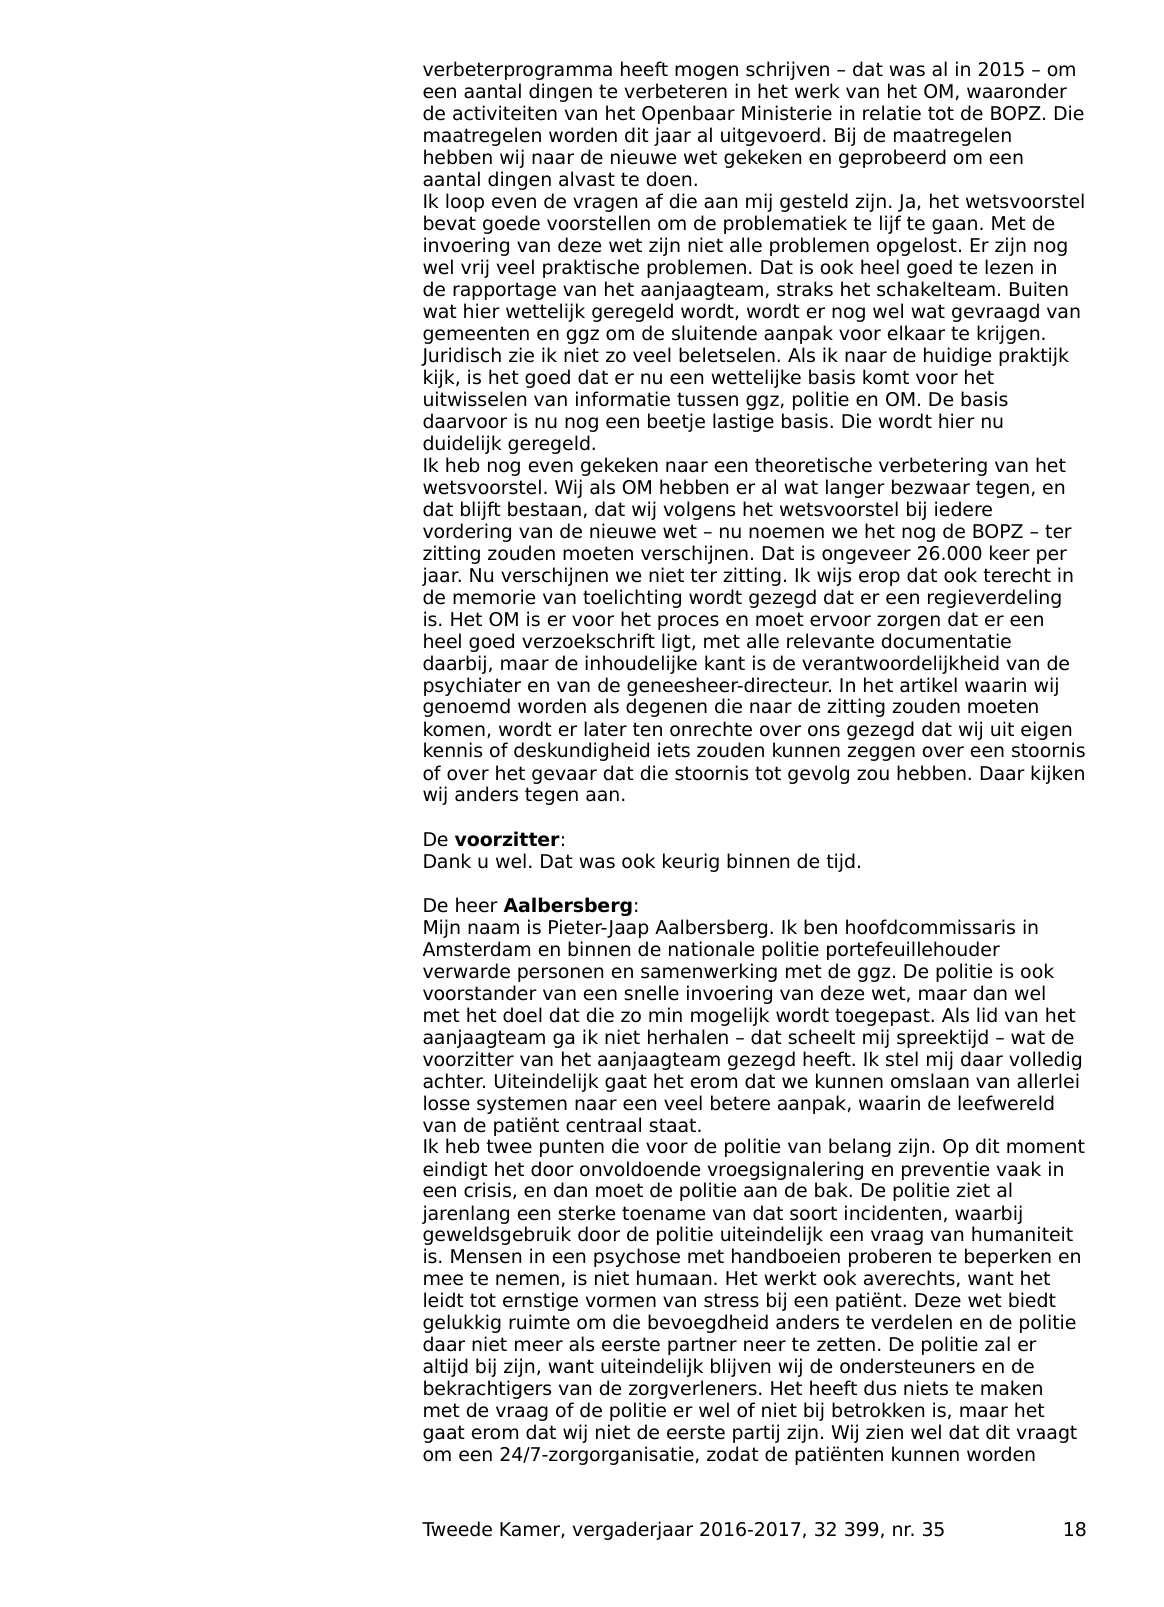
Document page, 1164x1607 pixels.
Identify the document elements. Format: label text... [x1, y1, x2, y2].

text De heer Aalbersberg: [422, 895, 1087, 917]
text Dank u wel. Dat was ook keurig binnen de tijd. [422, 851, 1087, 872]
text Mijn naam is Pieter-Jaap Aalbersberg. Ik ben hoofdcommissaris in Amsterdam en binnen de nationale politie portefeuillehouder verwarde personen en samenwerking met de ggz. De politie is ook voorstander van een snelle invoering van deze wet, maar dan wel met het doel dat die zo min mogelijk wordt toegepast. Als lid van het aanjaagteam ga ik niet herhalen – dat scheelt mij spreektijd – wat de voorzitter van het aanjaagteam gezegd heeft. Ik stel mij daar volledig achter. Uiteindelijk gaat het erom dat we kunnen omslaan van allerlei losse systemen naar een veel betere aanpak, waarin de leefwereld van de patiënt centraal staat. [422, 917, 1087, 1136]
text verbeterprogramma heeft mogen schrijven – dat was al in 2015 – om een aantal dingen te verbeteren in het werk van het OM, waaronder de activiteiten van het Openbaar Ministerie in relatie tot de BOPZ. Die maatregelen worden dit jaar al uitgevoerd. Bij de maatregelen hebben wij naar de nieuwe wet gekeken en geprobeerd om een aantal dingen alvast te doen. [422, 59, 1087, 191]
text Ik heb twee punten die voor de politie van belang zijn. Op dit moment eindigt het door onvoldoende vroegsignalering en preventie vaak in een crisis, en dan moet de politie aan de bak. De politie ziet al jarenlang een sterke toename van dat soort incidenten, waarbij geweldsgebruik door de politie uiteindelijk een vraag van humaniteit is. Mensen in een psychose met handboeien proberen te beperken en mee te nemen, is niet humaan. Het werkt ook averechts, want het leidt tot ernstige vormen van stress bij een patiënt. Deze wet biedt gelukkig ruimte om die bevoegdheid anders te verdelen en de politie daar niet meer als eerste partner neer te zetten. De politie zal er altijd bij zijn, want uiteindelijk blijven wij de ondersteuners en de bekrachtigers van de zorgverleners. Het heeft dus niets te maken met de vraag of de politie er wel of niet bij betrokken is, maar het gaat erom dat wij niet de eerste partij zijn. Wij zien wel dat dit vraagt om een 24/7-zorgorganisatie, zodat de patiënten kunnen worden [422, 1136, 1087, 1466]
text De voorzitter: [422, 828, 1087, 851]
text Ik heb nog even gekeken naar een theoretische verbetering van het wetsvoorstel. Wij als OM hebben er al wat langer bezwaar tegen, en dat blijft bestaan, dat wij volgens het wetsvoorstel bij iedere vordering van de nieuwe wet – nu noemen we het nog de BOPZ – ter zitting zouden moeten verschijnen. Dat is ongeveer 26.000 keer per jaar. Nu verschijnen we niet ter zitting. Ik wijs erop dat ook terecht in de memorie van toelichting wordt gezegd dat er een regieverdeling is. Het OM is er voor het proces en moet ervoor zorgen dat er een heel goed verzoekschrift ligt, met alle relevante documentatie daarbij, maar de inhoudelijke kant is de verantwoordelijkheid van de psychiater en van de geneesheer-directeur. In het artikel waarin wij genoemd worden als degenen die naar de zitting zouden moeten komen, wordt er later ten onrechte over ons gezegd dat wij uit eigen kennis of deskundigheid iets zouden kunnen zeggen over een stoornis of over het gevaar dat die stoornis tot gevolg zou hebben. Daar kijken wij anders tegen aan. [422, 455, 1087, 806]
text Ik loop even de vragen af die aan mij gesteld zijn. Ja, het wetsvoorstel bevat goede voorstellen om de problematiek te lijf te gaan. Met de invoering van deze wet zijn niet alle problemen opgelost. Er zijn nog wel vrij veel praktische problemen. Dat is ook heel goed te lezen in de rapportage van het aanjaagteam, straks het schakelteam. Buiten wat hier wettelijk geregeld wordt, wordt er nog wel wat gevraagd van gemeenten en ggz om de sluitende aanpak voor elkaar te krijgen. Juridisch zie ik niet zo veel beletselen. Als ik naar de huidige praktijk kijk, is het goed dat er nu een wettelijke basis komt voor het uitwisselen van informatie tussen ggz, politie en OM. De basis daarvoor is nu nog een beetje lastige basis. Die wordt hier nu duidelijk geregeld. [422, 191, 1087, 455]
